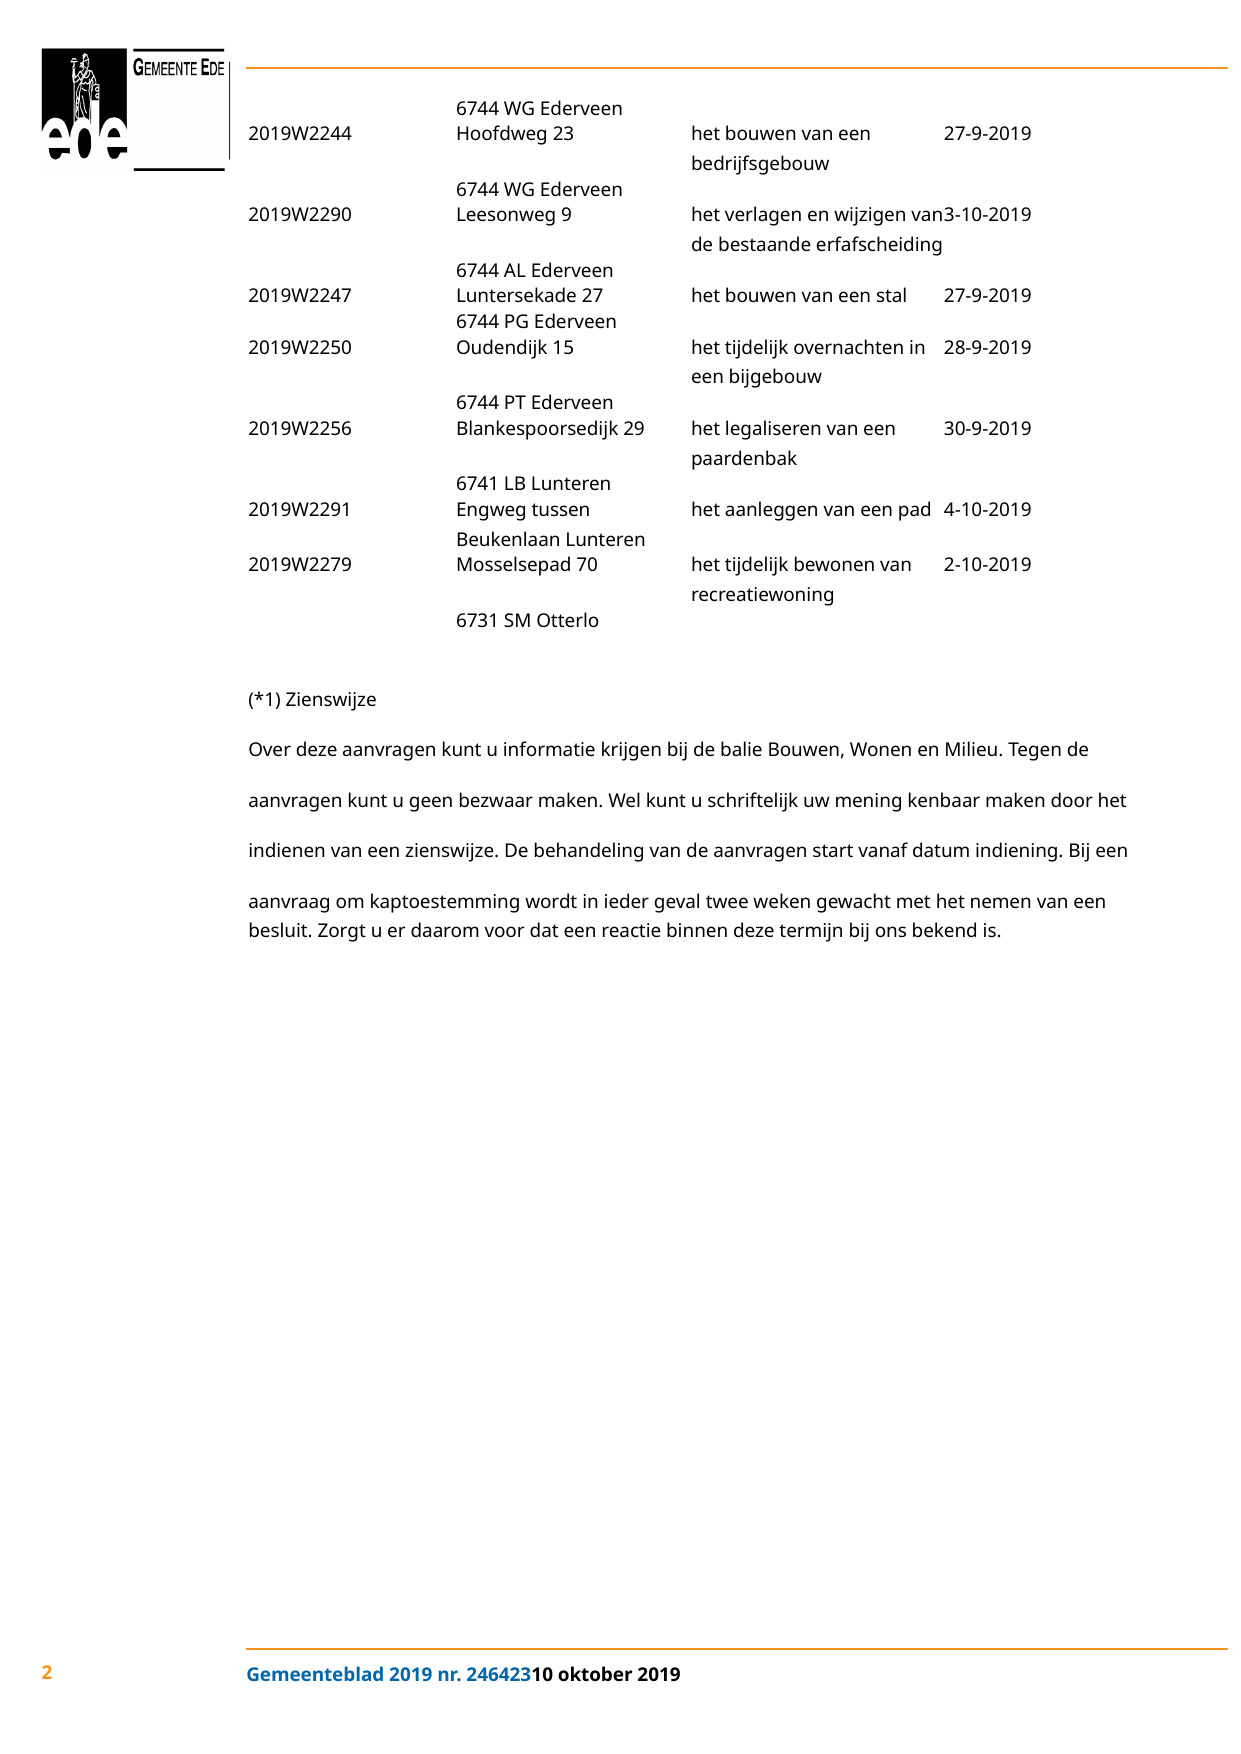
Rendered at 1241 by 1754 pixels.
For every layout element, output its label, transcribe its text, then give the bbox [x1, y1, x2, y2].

table_cell Luntersekade 27 [456, 283, 691, 308]
table_cell [944, 470, 1152, 496]
table_cell [944, 257, 1152, 283]
table_cell [691, 470, 944, 496]
picture [41, 47, 231, 172]
table_cell [248, 95, 456, 121]
table_cell [248, 470, 456, 496]
table_cell [691, 308, 944, 334]
table_cell 30-9-2019 [944, 415, 1152, 470]
table_cell 6731 SM Otterlo [456, 607, 691, 632]
table_cell 27-9-2019 [944, 283, 1152, 308]
table_cell 2019W2290 [248, 202, 456, 257]
table_cell [248, 257, 456, 283]
table_cell 6744 PG Ederveen [456, 308, 691, 334]
table_cell [944, 308, 1152, 334]
table_cell het bouwen van een stal [691, 283, 944, 308]
table_cell 6744 PT Ederveen [456, 389, 691, 415]
table_cell het legaliseren van een paardenbak [691, 415, 944, 470]
table_cell 6744 WG Ederveen [456, 176, 691, 202]
table_cell [248, 308, 456, 334]
table_cell Engweg tussen Beukenlaan Lunteren [456, 496, 691, 551]
table_cell Mosselsepad 70 [456, 551, 691, 607]
table_cell 2019W2244 [248, 121, 456, 176]
table_cell [691, 176, 944, 202]
table_cell Hoofdweg 23 [456, 121, 691, 176]
text aanvraag om kaptoestemming wordt in ieder geval twee weken gewacht met het nemen van een besluit. Zorgt u er daarom voor dat een reactie binnen deze termijn bij ons bekend is. [248, 888, 1152, 943]
text (*1) Zienswijze [248, 686, 1152, 712]
table_cell het verlagen en wijzigen van de bestaande erfafscheiding [691, 202, 944, 257]
table_cell het aanleggen van een pad [691, 496, 944, 551]
table_cell 4-10-2019 [944, 496, 1152, 551]
table_cell 2-10-2019 [944, 551, 1152, 607]
table_cell [248, 389, 456, 415]
table_cell 6744 AL Ederveen [456, 257, 691, 283]
table_cell [248, 607, 456, 632]
table_cell 2019W2250 [248, 334, 456, 389]
table_cell het bouwen van een bedrijfsgebouw [691, 121, 944, 176]
table_cell [691, 95, 944, 121]
table_cell 6744 WG Ederveen [456, 95, 691, 121]
table_cell [944, 95, 1152, 121]
text indienen van een zienswijze. De behandeling van de aanvragen start vanaf datum indiening. Bij een [248, 837, 1152, 863]
text Over deze aanvragen kunt u informatie krijgen bij de balie Bouwen, Wonen en Milieu. Tegen de [248, 737, 1152, 762]
table_cell Leesonweg 9 [456, 202, 691, 257]
table_cell [691, 257, 944, 283]
table_cell 3-10-2019 [944, 202, 1152, 257]
table_cell 6741 LB Lunteren [456, 470, 691, 496]
text aanvragen kunt u geen bezwaar maken. Wel kunt u schriftelijk uw mening kenbaar maken door het [248, 787, 1152, 813]
table_cell 2019W2279 [248, 551, 456, 607]
table_cell [944, 176, 1152, 202]
table_cell [944, 607, 1152, 632]
table_cell Blankespoorsedijk 29 [456, 415, 691, 470]
table_cell 2019W2247 [248, 283, 456, 308]
table_cell [248, 176, 456, 202]
table_cell het tijdelijk overnachten in een bijgebouw [691, 334, 944, 389]
table_cell Oudendijk 15 [456, 334, 691, 389]
table_cell 2019W2291 [248, 496, 456, 551]
table_cell 28-9-2019 [944, 334, 1152, 389]
table_cell [691, 607, 944, 632]
table_cell 27-9-2019 [944, 121, 1152, 176]
table_cell het tijdelijk bewonen van recreatiewoning [691, 551, 944, 607]
table_cell [944, 389, 1152, 415]
table_cell 2019W2256 [248, 415, 456, 470]
table_cell [691, 389, 944, 415]
